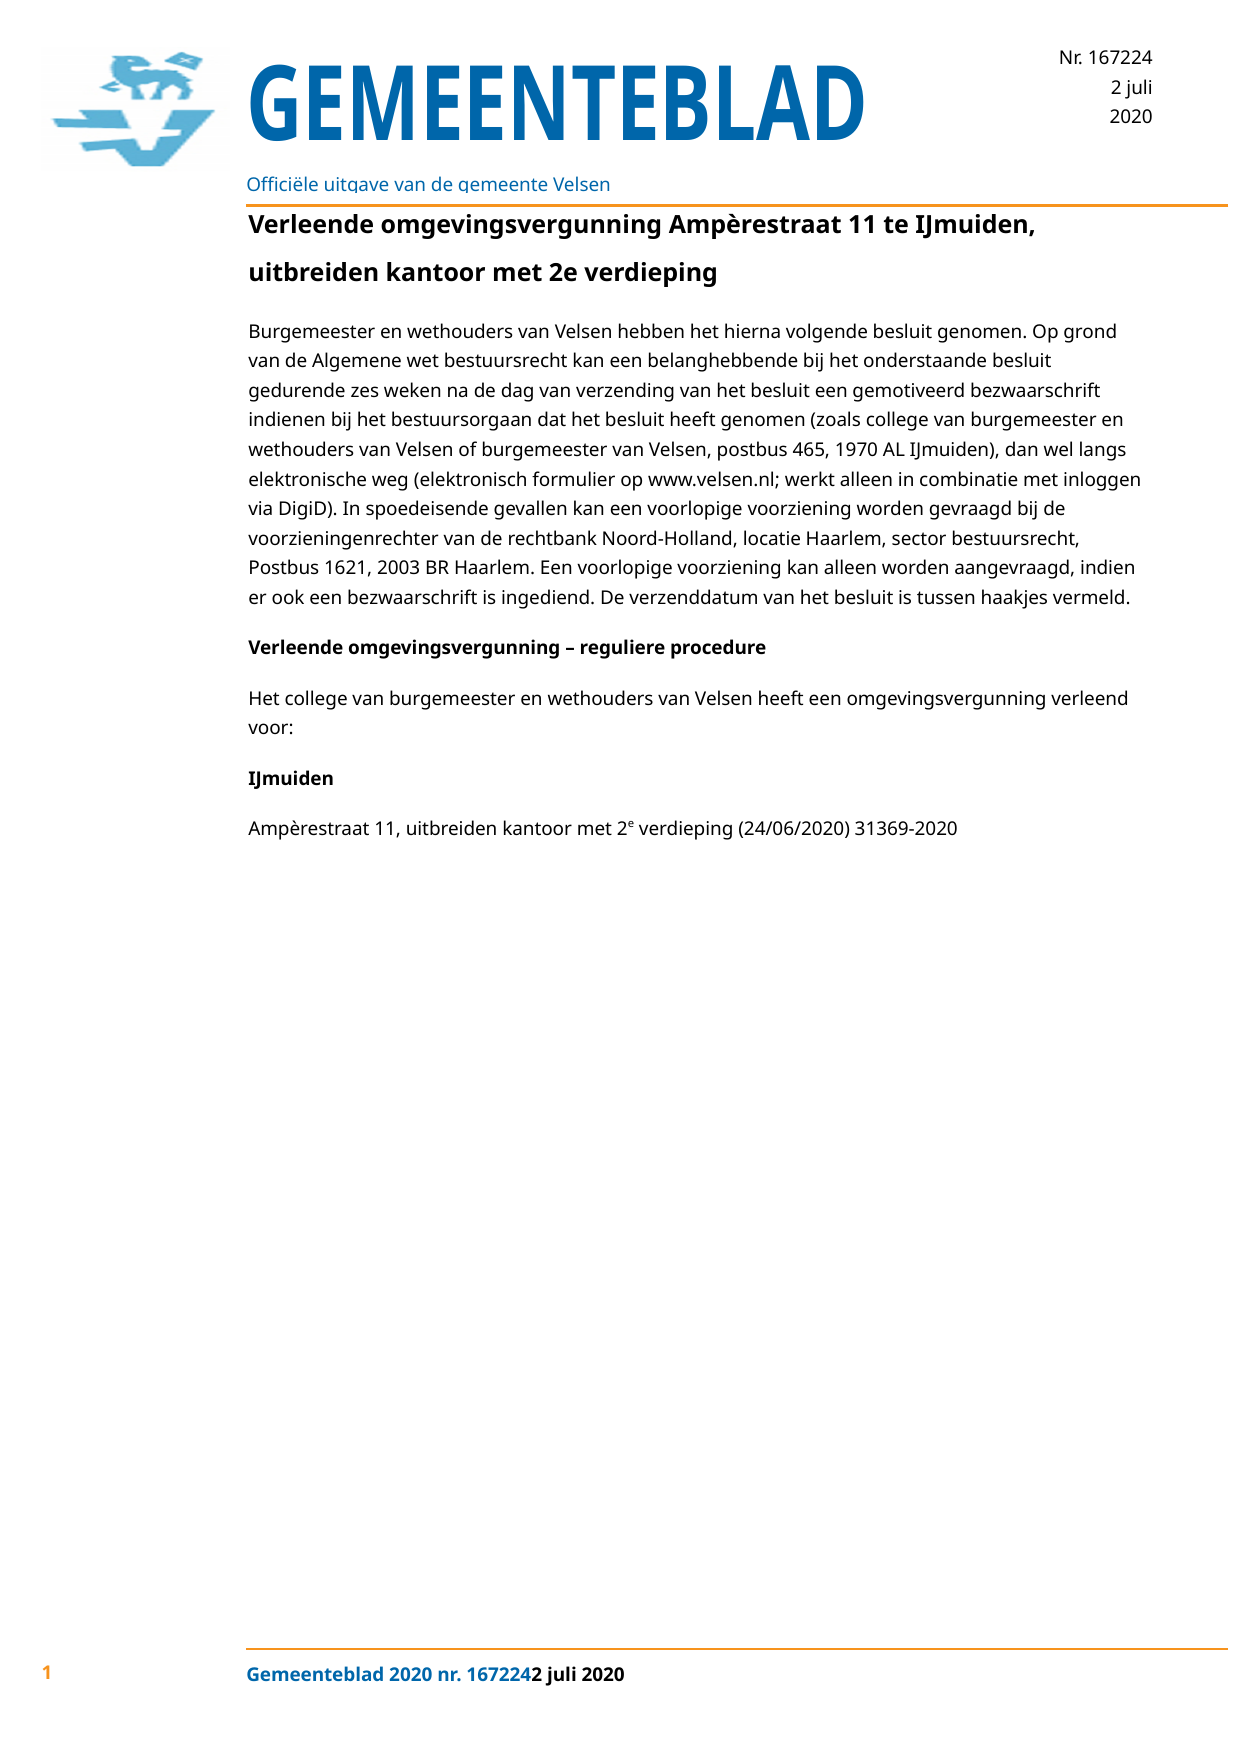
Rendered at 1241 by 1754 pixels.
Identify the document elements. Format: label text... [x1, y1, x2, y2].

text Verleende omgevingsvergunning Ampèrestraat 11 te IJmuiden, uitbreiden kantoor met 2e verdieping [248, 207, 1152, 288]
text IJmuiden [248, 765, 1152, 791]
picture [41, 47, 231, 172]
text Ampèrestraat 11, uitbreiden kantoor met 2e verdieping (24/06/2020) 31369-2020 [248, 815, 1152, 841]
text Het college van burgemeester en wethouders van Velsen heeft een omgevingsvergunning verleend voor: [248, 685, 1152, 740]
text Burgemeester en wethouders van Velsen hebben het hierna volgende besluit genomen. Op grond van de Algemene wet bestuursrecht kan een belanghebbende bij het onderstaande besluit gedurende zes weken na de dag van verzending van het besluit een gemotiveerd bezwaarschrift indienen bij het bestuursorgaan dat het besluit heeft genomen (zoals college van burgemeester en wethouders van Velsen of burgemeester van Velsen, postbus 465, 1970 AL IJmuiden), dan wel langs elektronische weg (elektronisch formulier op www.velsen.nl; werkt alleen in combinatie met inloggen via DigiD). In spoedeisende gevallen kan een voorlopige voorziening worden gevraagd bij de voorzieningenrechter van de rechtbank Noord-Holland, locatie Haarlem, sector bestuursrecht, Postbus 1621, 2003 BR Haarlem. Een voorlopige voorziening kan alleen worden aangevraagd, indien er ook een bezwaarschrift is ingediend. De verzenddatum van het besluit is tussen haakjes vermeld. [248, 318, 1152, 610]
text Verleende omgevingsvergunning – reguliere procedure [248, 634, 1152, 660]
